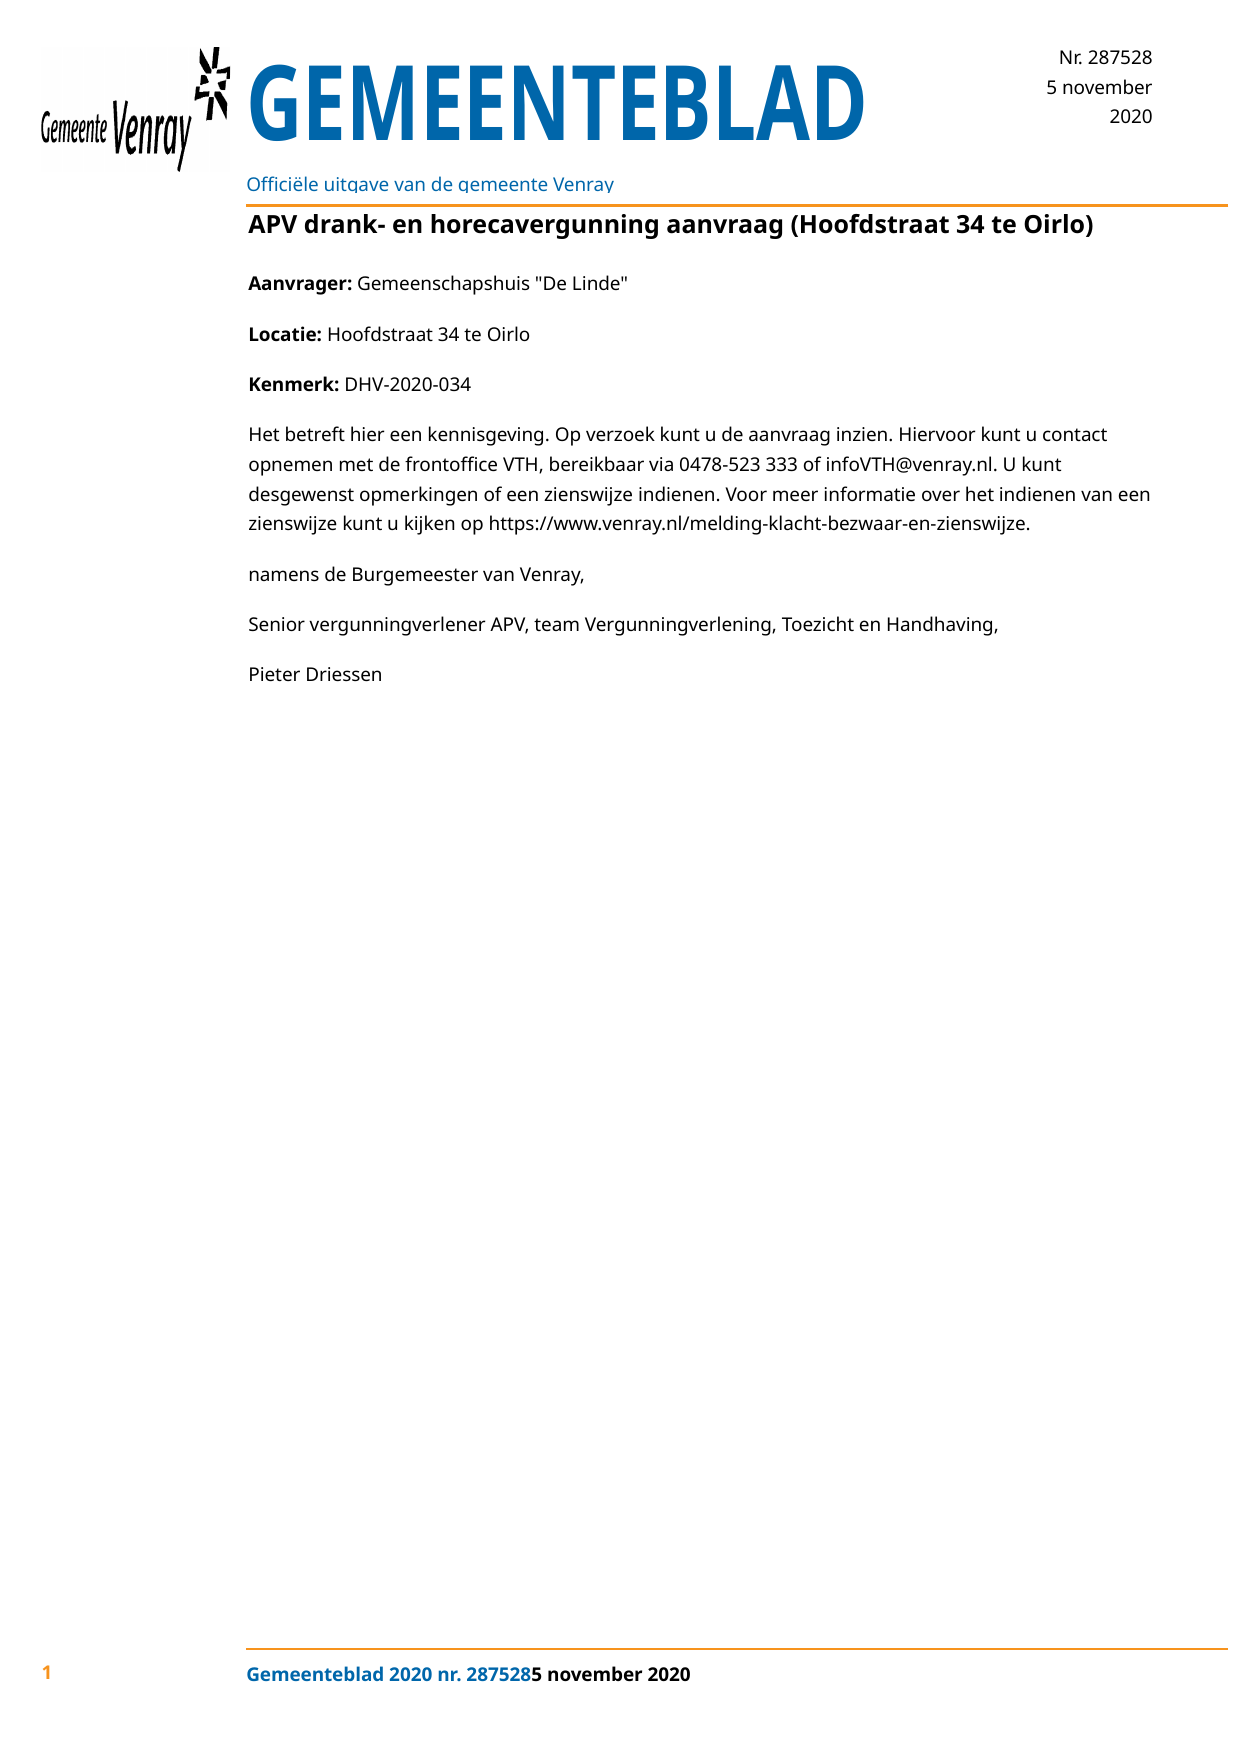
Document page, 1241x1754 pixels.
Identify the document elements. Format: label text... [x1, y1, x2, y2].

text Kenmerk: DHV-2020-034 [248, 371, 1152, 397]
picture [41, 47, 231, 172]
text Pieter Driessen [248, 662, 1152, 687]
text Het betreft hier een kennisgeving. Op verzoek kunt u de aanvraag inzien. Hiervoor kunt u contact opnemen met de frontoffice VTH, bereikbaar via 0478-523 333 of infoVTH@venray.nl. U kunt desgewenst opmerkingen of een zienswijze indienen. Voor meer informatie over het indienen van een zienswijze kunt u kijken op https://www.venray.nl/melding-klacht-bezwaar-en-zienswijze. [248, 422, 1152, 536]
text APV drank- en horecavergunning aanvraag (Hoofdstraat 34 te Oirlo) [248, 207, 1152, 241]
text Aanvrager: Gemeenschapshuis "De Linde" [248, 270, 1152, 296]
text Locatie: Hoofdstraat 34 te Oirlo [248, 321, 1152, 346]
text Senior vergunningverlener APV, team Vergunningverlening, Toezicht en Handhaving, [248, 611, 1152, 637]
text namens de Burgemeester van Venray, [248, 561, 1152, 586]
